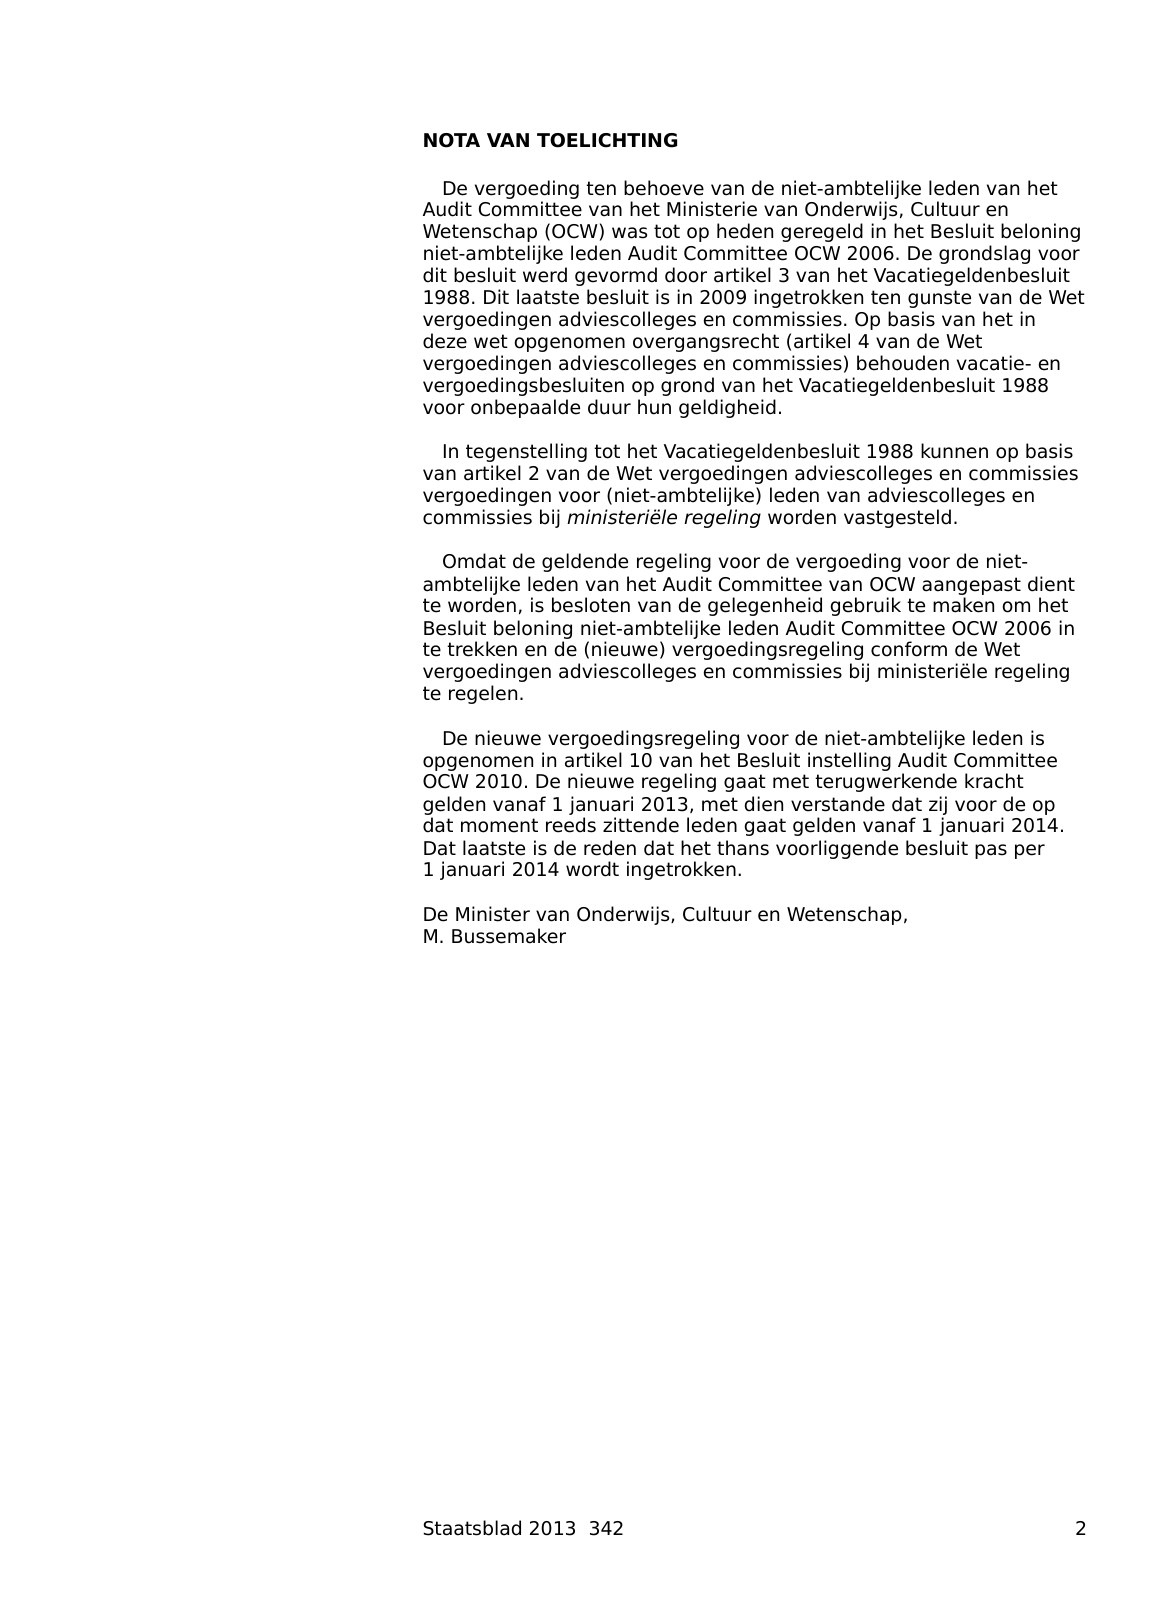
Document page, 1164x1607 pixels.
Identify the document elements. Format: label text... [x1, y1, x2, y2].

text In tegenstelling tot het Vacatiegeldenbesluit 1988 kunnen op basis van artikel 2 van de Wet vergoedingen adviescolleges en commissies vergoedingen voor (niet-ambtelijke) leden van adviescolleges en commissies bij ministeriële regeling worden vastgesteld. [422, 441, 1087, 529]
text De nieuwe vergoedingsregeling voor de niet-ambtelijke leden is opgenomen in artikel 10 van het Besluit instelling Audit Committee OCW 2010. De nieuwe regeling gaat met terugwerkende kracht gelden vanaf 1 januari 2013, met dien verstande dat zij voor de op dat moment reeds zittende leden gaat gelden vanaf 1 januari 2014. Dat laatste is de reden dat het thans voorliggende besluit pas per 1 januari 2014 wordt ingetrokken. [422, 727, 1087, 881]
text Omdat de geldende regeling voor de vergoeding voor de niet-ambtelijke leden van het Audit Committee van OCW aangepast dient te worden, is besloten van de gelegenheid gebruik te maken om het Besluit beloning niet-ambtelijke leden Audit Committee OCW 2006 in te trekken en de (nieuwe) vergoedingsregeling conform de Wet vergoedingen adviescolleges en commissies bij ministeriële regeling te regelen. [422, 551, 1087, 705]
subtitle NOTA VAN TOELICHTING [422, 130, 1087, 152]
text De vergoeding ten behoeve van de niet-ambtelijke leden van het Audit Committee van het Ministerie van Onderwijs, Cultuur en Wetenschap (OCW) was tot op heden geregeld in het Besluit beloning niet-ambtelijke leden Audit Committee OCW 2006. De grondslag voor dit besluit werd gevormd door artikel 3 van het Vacatiegeldenbesluit 1988. Dit laatste besluit is in 2009 ingetrokken ten gunste van de Wet vergoedingen adviescolleges en commissies. Op basis van het in deze wet opgenomen overgangsrecht (artikel 4 van de Wet vergoedingen adviescolleges en commissies) behouden vacatie- en vergoedingsbesluiten op grond van het Vacatiegeldenbesluit 1988 voor onbepaalde duur hun geldigheid. [422, 177, 1087, 419]
text De Minister van Onderwijs, Cultuur en Wetenschap, M. Bussemaker [422, 903, 1087, 947]
